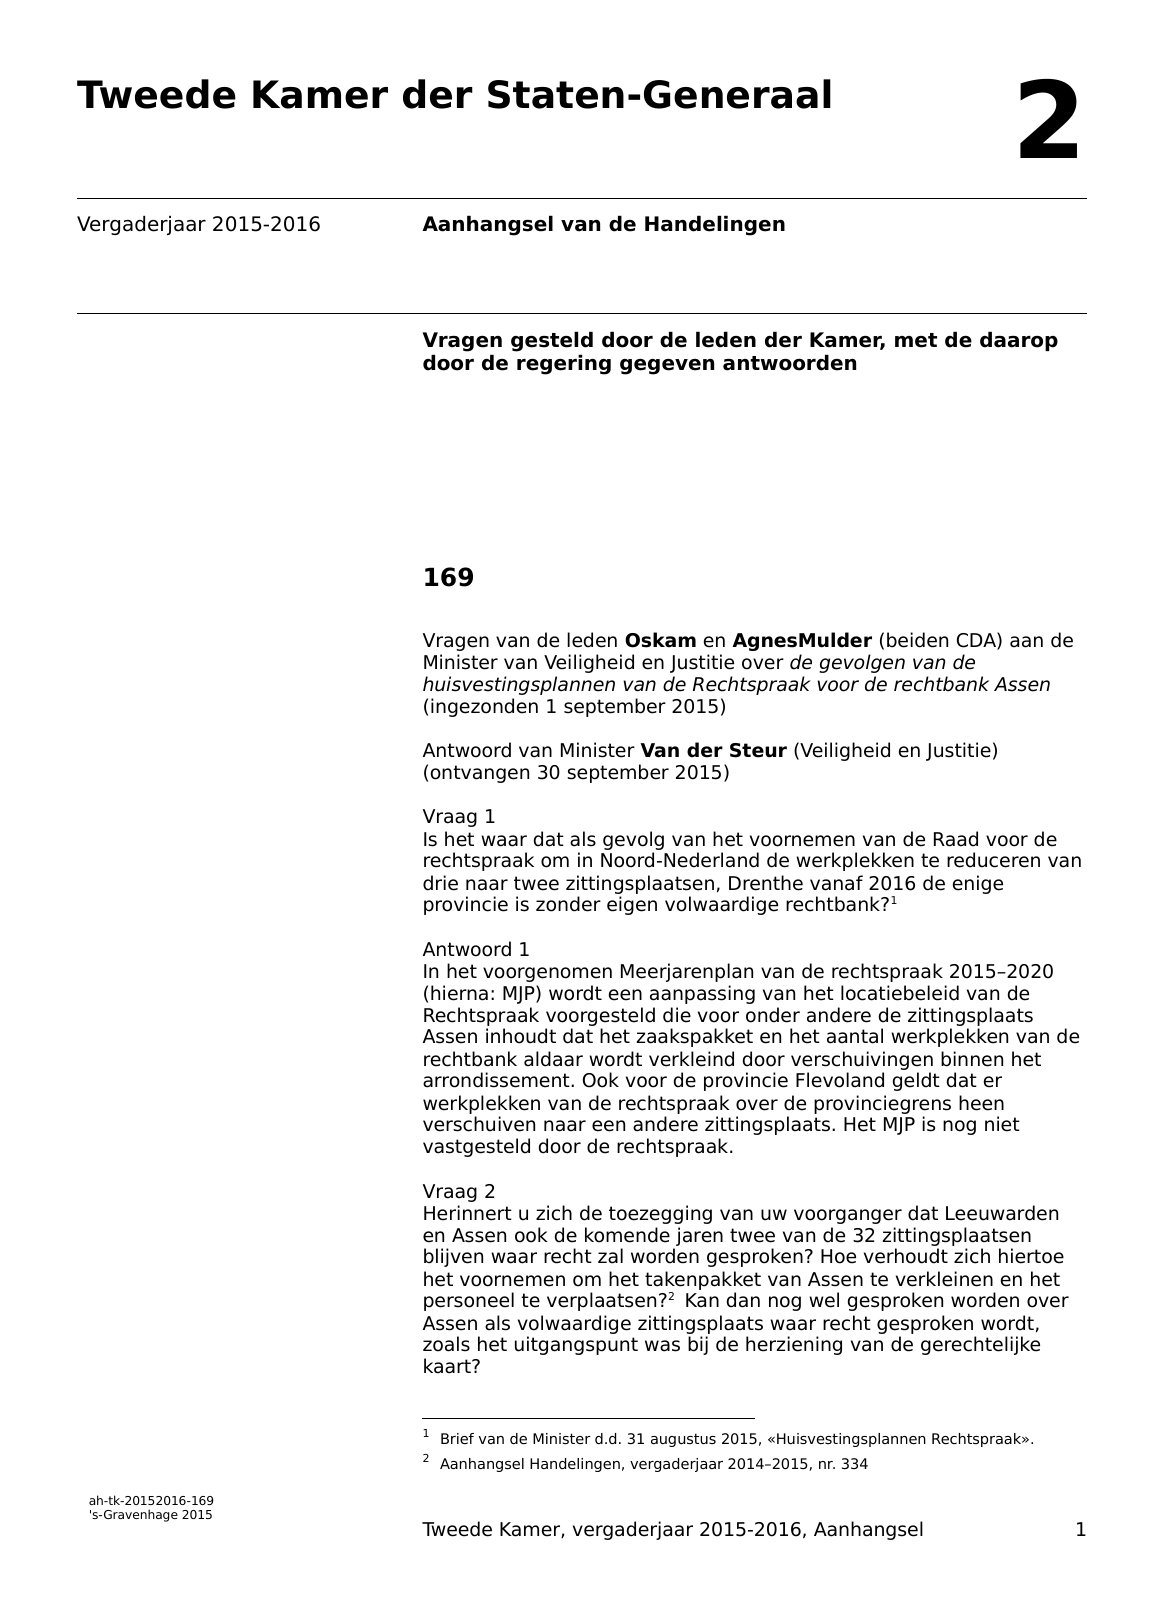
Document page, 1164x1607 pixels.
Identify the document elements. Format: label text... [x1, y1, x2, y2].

table_header Tweede Kamer der Staten-Generaal [77, 59, 886, 198]
text 169 [422, 563, 1087, 592]
table_cell Vragen gesteld door de leden der Kamer, met de daarop door de regering gegeven antwoorden [422, 314, 1087, 375]
text Vraag 1 [422, 806, 1087, 828]
text Aanhangsel Handelingen, vergaderjaar 2014–2015, nr. 334 [422, 1452, 1087, 1474]
table_cell Aanhangsel van de Handelingen [422, 199, 1087, 313]
text ah-tk-20152016-169 [88, 1494, 323, 1508]
text Is het waar dat als gevolg van het voornemen van de Raad voor de rechtspraak om in Noord-Nederland de werkplekken te reduceren van drie naar twee zittingsplaatsen, Drenthe vanaf 2016 de enige provincie is zonder eigen volwaardige rechtbank? [422, 828, 1087, 916]
text In het voorgenomen Meerjarenplan van de rechtspraak 2015–2020 (hierna: MJP) wordt een aanpassing van het locatiebeleid van de Rechtspraak voorgesteld die voor onder andere de zittingsplaats Assen inhoudt dat het zaakspakket en het aantal werkplekken van de rechtbank aldaar wordt verkleind door verschuivingen binnen het arrondissement. Ook voor de provincie Flevoland geldt dat er werkplekken van de rechtspraak over de provinciegrens heen verschuiven naar een andere zittingsplaats. Het MJP is nog niet vastgesteld door de rechtspraak. [422, 961, 1087, 1158]
text Vragen van de leden Oskam en AgnesMulder (beiden CDA) aan de Minister van Veiligheid en Justitie over de gevolgen van de huisvestingsplannen van de Rechtspraak voor de rechtbank Assen (ingezonden 1 september 2015) [422, 630, 1087, 718]
text Antwoord van Minister Van der Steur (Veiligheid en Justitie) (ontvangen 30 september 2015) [422, 740, 1087, 784]
table_cell Vergaderjaar 2015-2016 [77, 199, 422, 313]
text Herinnert u zich de toezegging van uw voorganger dat Leeuwarden en Assen ook de komende jaren twee van de 32 zittingsplaatsen blijven waar recht zal worden gesproken? Hoe verhoudt zich hiertoe het voornemen om het takenpakket van Assen te verkleinen en het personeel te verplaatsen? Kan dan nog wel gesproken worden over Assen als volwaardige zittingsplaats waar recht gesproken wordt, zoals het uitgangspunt was bij de herziening van de gerechtelijke kaart? [422, 1202, 1087, 1378]
text 's-Gravenhage 2015 [88, 1508, 323, 1522]
text Brief van de Minister d.d. 31 augustus 2015, «Huisvestingsplannen Rechtspraak». [422, 1427, 1087, 1449]
table_cell [77, 314, 422, 375]
table_header 2 [886, 59, 1087, 198]
text Antwoord 1 [422, 938, 1087, 961]
text Vraag 2 [422, 1181, 1087, 1202]
